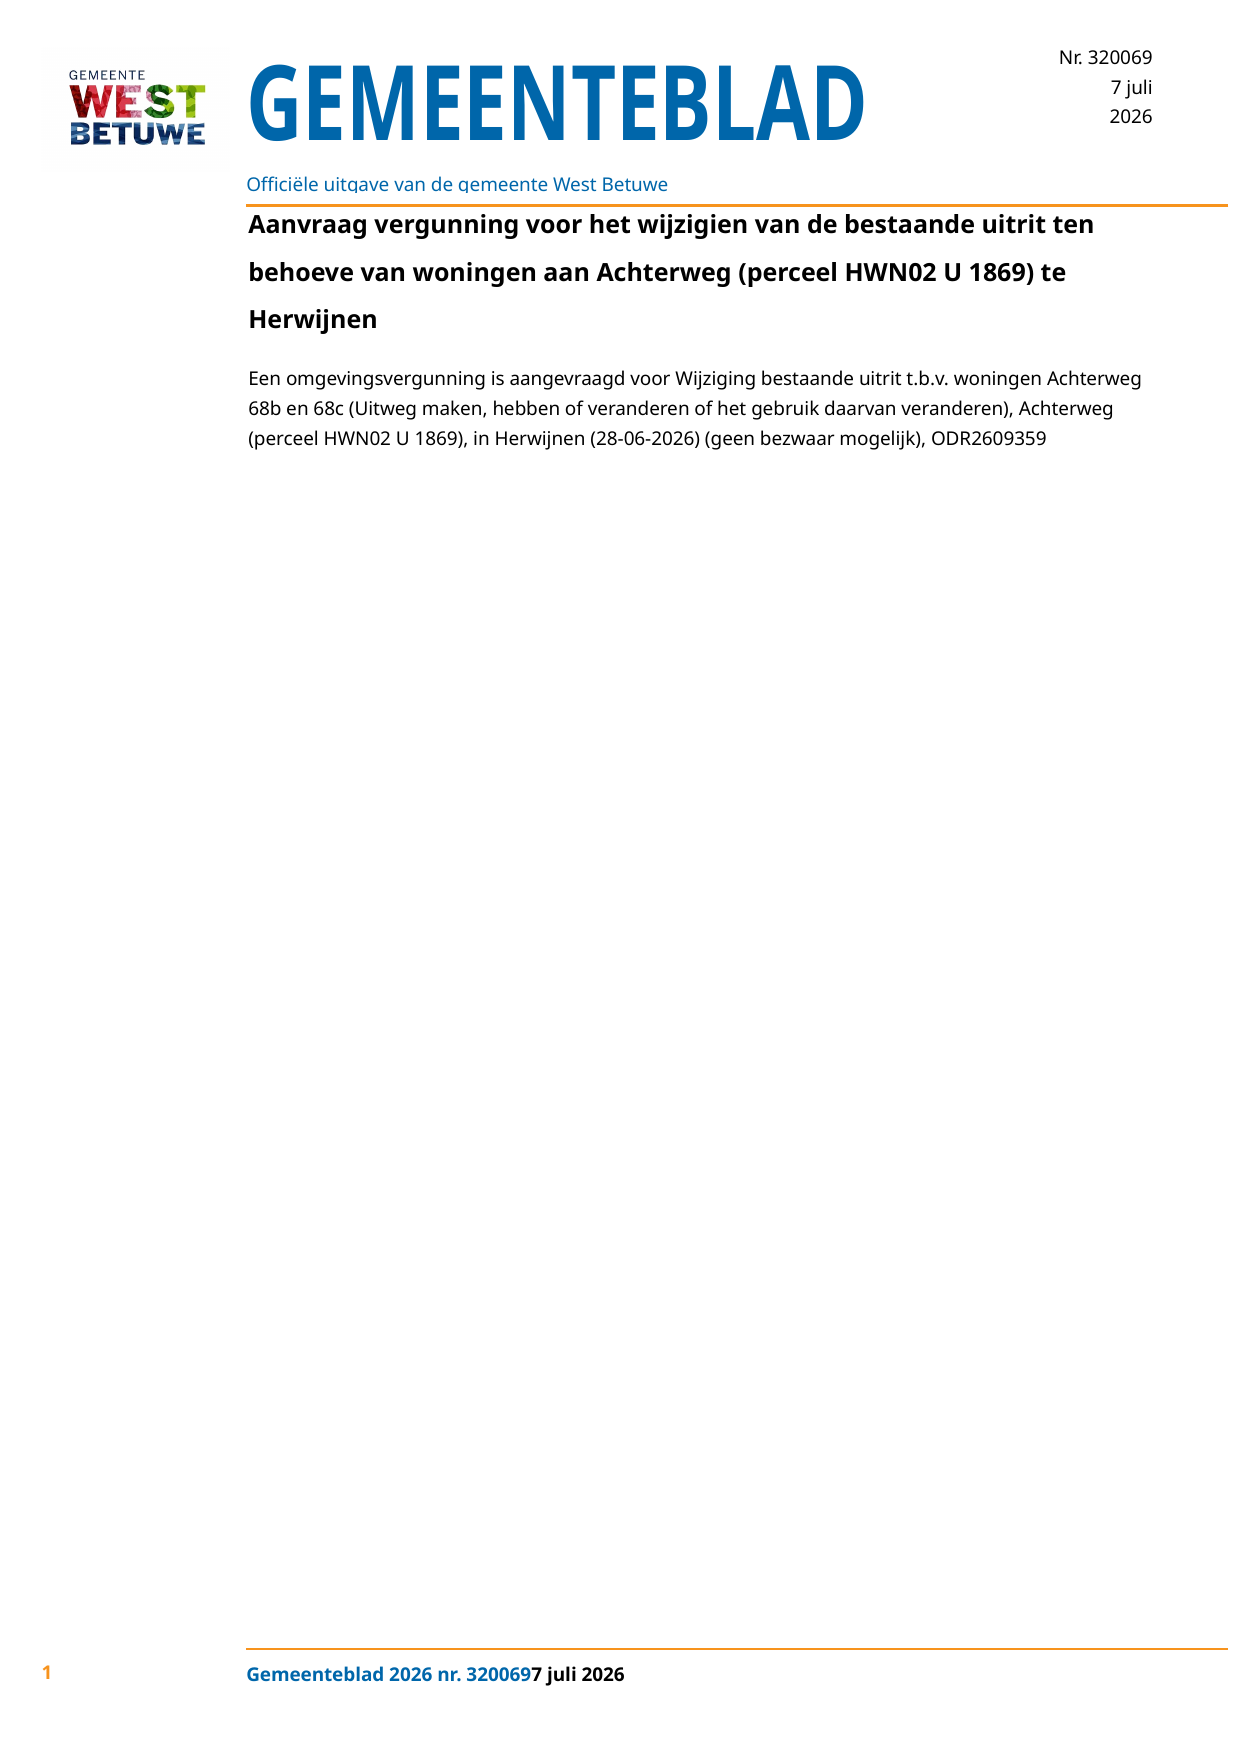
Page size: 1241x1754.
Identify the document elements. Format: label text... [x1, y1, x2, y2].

text Aanvraag vergunning voor het wijzigien van de bestaande uitrit ten behoeve van woningen aan Achterweg (perceel HWN02 U 1869) te Herwijnen [248, 207, 1152, 336]
picture [41, 47, 231, 172]
text Een omgevingsvergunning is aangevraagd voor Wijziging bestaande uitrit t.b.v. woningen Achterweg 68b en 68c (Uitweg maken, hebben of veranderen of het gebruik daarvan veranderen), Achterweg (perceel HWN02 U 1869), in Herwijnen (28-06-2026) (geen bezwaar mogelijk), ODR2609359 [248, 366, 1152, 450]
